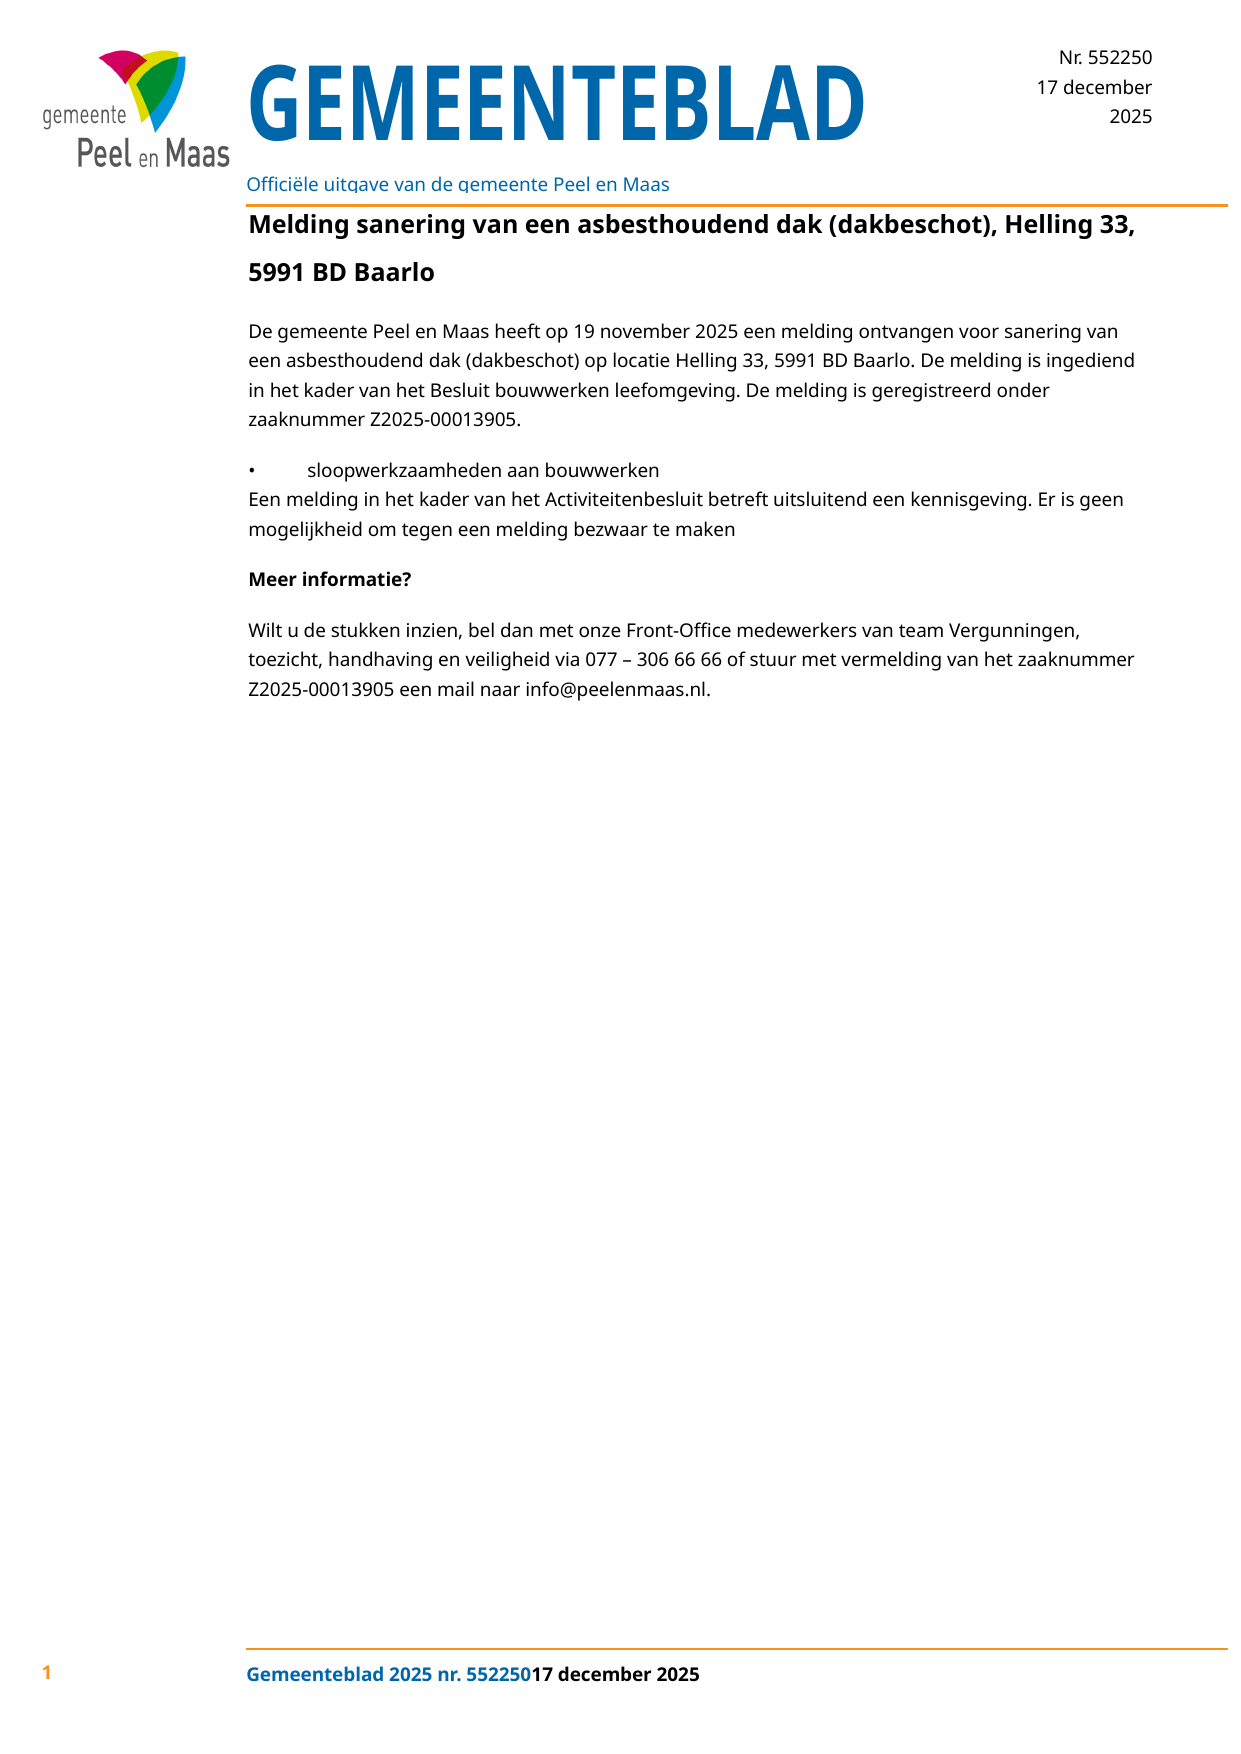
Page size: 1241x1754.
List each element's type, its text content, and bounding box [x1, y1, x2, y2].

text Een melding in het kader van het Activiteitenbesluit betreft uitsluitend een kennisgeving. Er is geen mogelijkheid om tegen een melding bezwaar te maken [248, 487, 1152, 542]
text Wilt u de stukken inzien, bel dan met onze Front-Office medewerkers van team Vergunningen, toezicht, handhaving en veiligheid via 077 – 306 66 66 of stuur met vermelding van het zaaknummer Z2025-00013905 een mail naar info@peelenmaas.nl. [248, 617, 1152, 702]
text Meer informatie? [248, 567, 1152, 592]
list sloopwerkzaamheden aan bouwwerken [248, 457, 1152, 483]
text Melding sanering van een asbesthoudend dak (dakbeschot), Helling 33, 5991 BD Baarlo [248, 207, 1152, 288]
picture [41, 47, 231, 172]
text De gemeente Peel en Maas heeft op 19 november 2025 een melding ontvangen voor sanering van een asbesthoudend dak (dakbeschot) op locatie Helling 33, 5991 BD Baarlo. De melding is ingediend in het kader van het Besluit bouwwerken leefomgeving. De melding is geregistreerd onder zaaknummer Z2025-00013905. [248, 318, 1152, 432]
